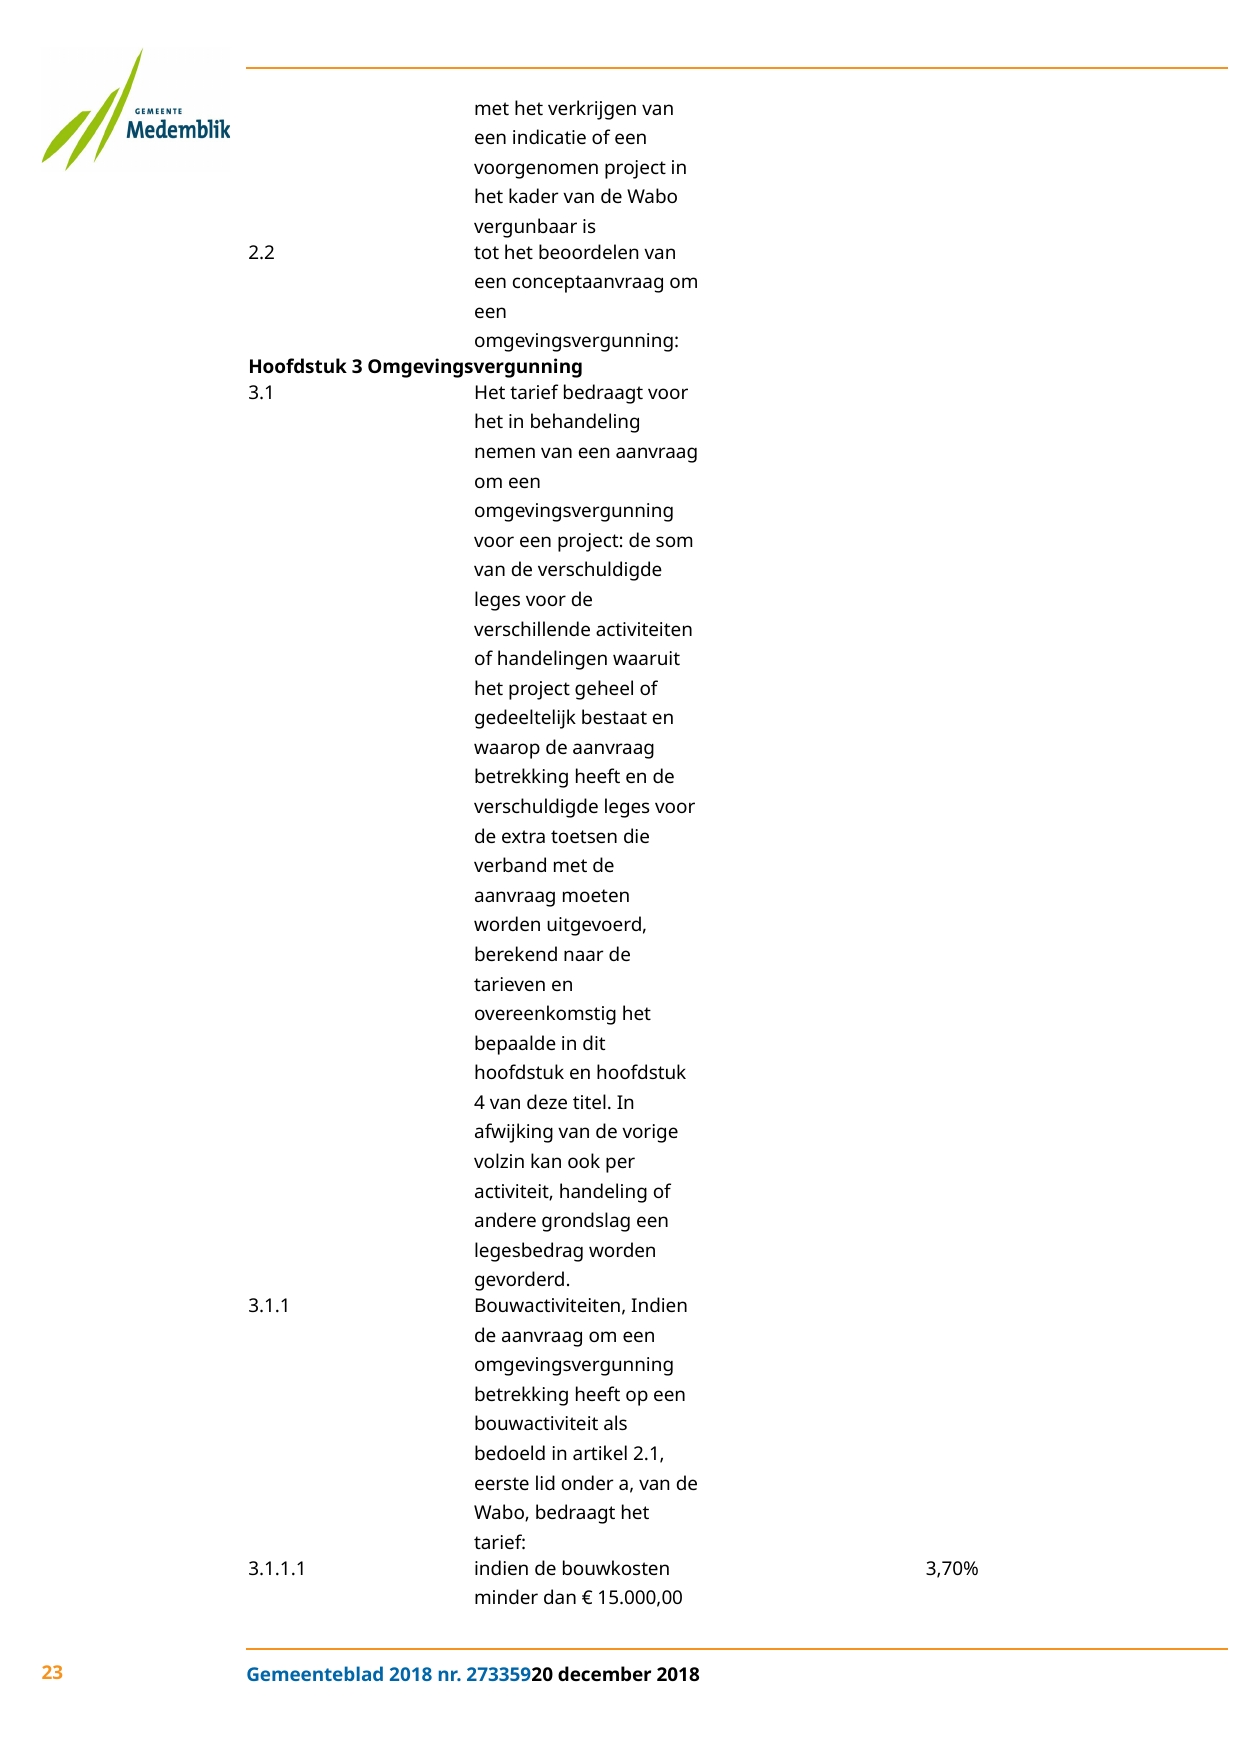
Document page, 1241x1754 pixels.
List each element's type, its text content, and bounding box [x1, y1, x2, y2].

table_cell 3,70% [926, 1555, 1152, 1610]
table_cell [700, 95, 926, 239]
table_cell 3.1.1.1 [248, 1555, 474, 1610]
table_cell [700, 1555, 926, 1610]
table_cell [700, 239, 926, 353]
table_cell 2.2 [248, 239, 474, 353]
table_cell indien de bouwkosten minder dan € 15.000,00 [474, 1555, 700, 1610]
table_cell [700, 379, 926, 1292]
table_cell Het tarief bedraagt voor het in behandeling nemen van een aanvraag om een omgevingsvergunning voor een project: de som van de verschuldigde leges voor de verschillende activiteiten of handelingen waaruit het project geheel of gedeeltelijk bestaat en waarop de aanvraag betrekking heeft en de verschuldigde leges voor de extra toetsen die verband met de aanvraag moeten worden uitgevoerd, berekend naar de tarieven en overeenkomstig het bepaalde in dit hoofdstuk en hoofdstuk 4 van deze titel. In afwijking van de vorige volzin kan ook per activiteit, handeling of andere grondslag een legesbedrag worden gevorderd. [474, 379, 700, 1292]
table_cell [248, 95, 474, 239]
table_cell [926, 379, 1152, 1292]
table_cell [926, 95, 1152, 239]
table_cell [926, 239, 1152, 353]
table_cell 3.1.1 [248, 1292, 474, 1555]
table_cell Bouwactiviteiten, Indien de aanvraag om een omgevingsvergunning betrekking heeft op een bouwactiviteit als bedoeld in artikel 2.1, eerste lid onder a, van de Wabo, bedraagt het tarief: [474, 1292, 700, 1555]
table_cell tot het beoordelen van een conceptaanvraag om een omgevingsvergunning: [474, 239, 700, 353]
table_cell 3.1 [248, 379, 474, 1292]
table_cell met het verkrijgen van een indicatie of een voorgenomen project in het kader van de Wabo vergunbaar is [474, 95, 700, 239]
table_cell [926, 1292, 1152, 1555]
table_cell [700, 1292, 926, 1555]
table_cell Hoofdstuk 3 Omgevingsvergunning [248, 353, 1152, 379]
picture [41, 47, 231, 172]
